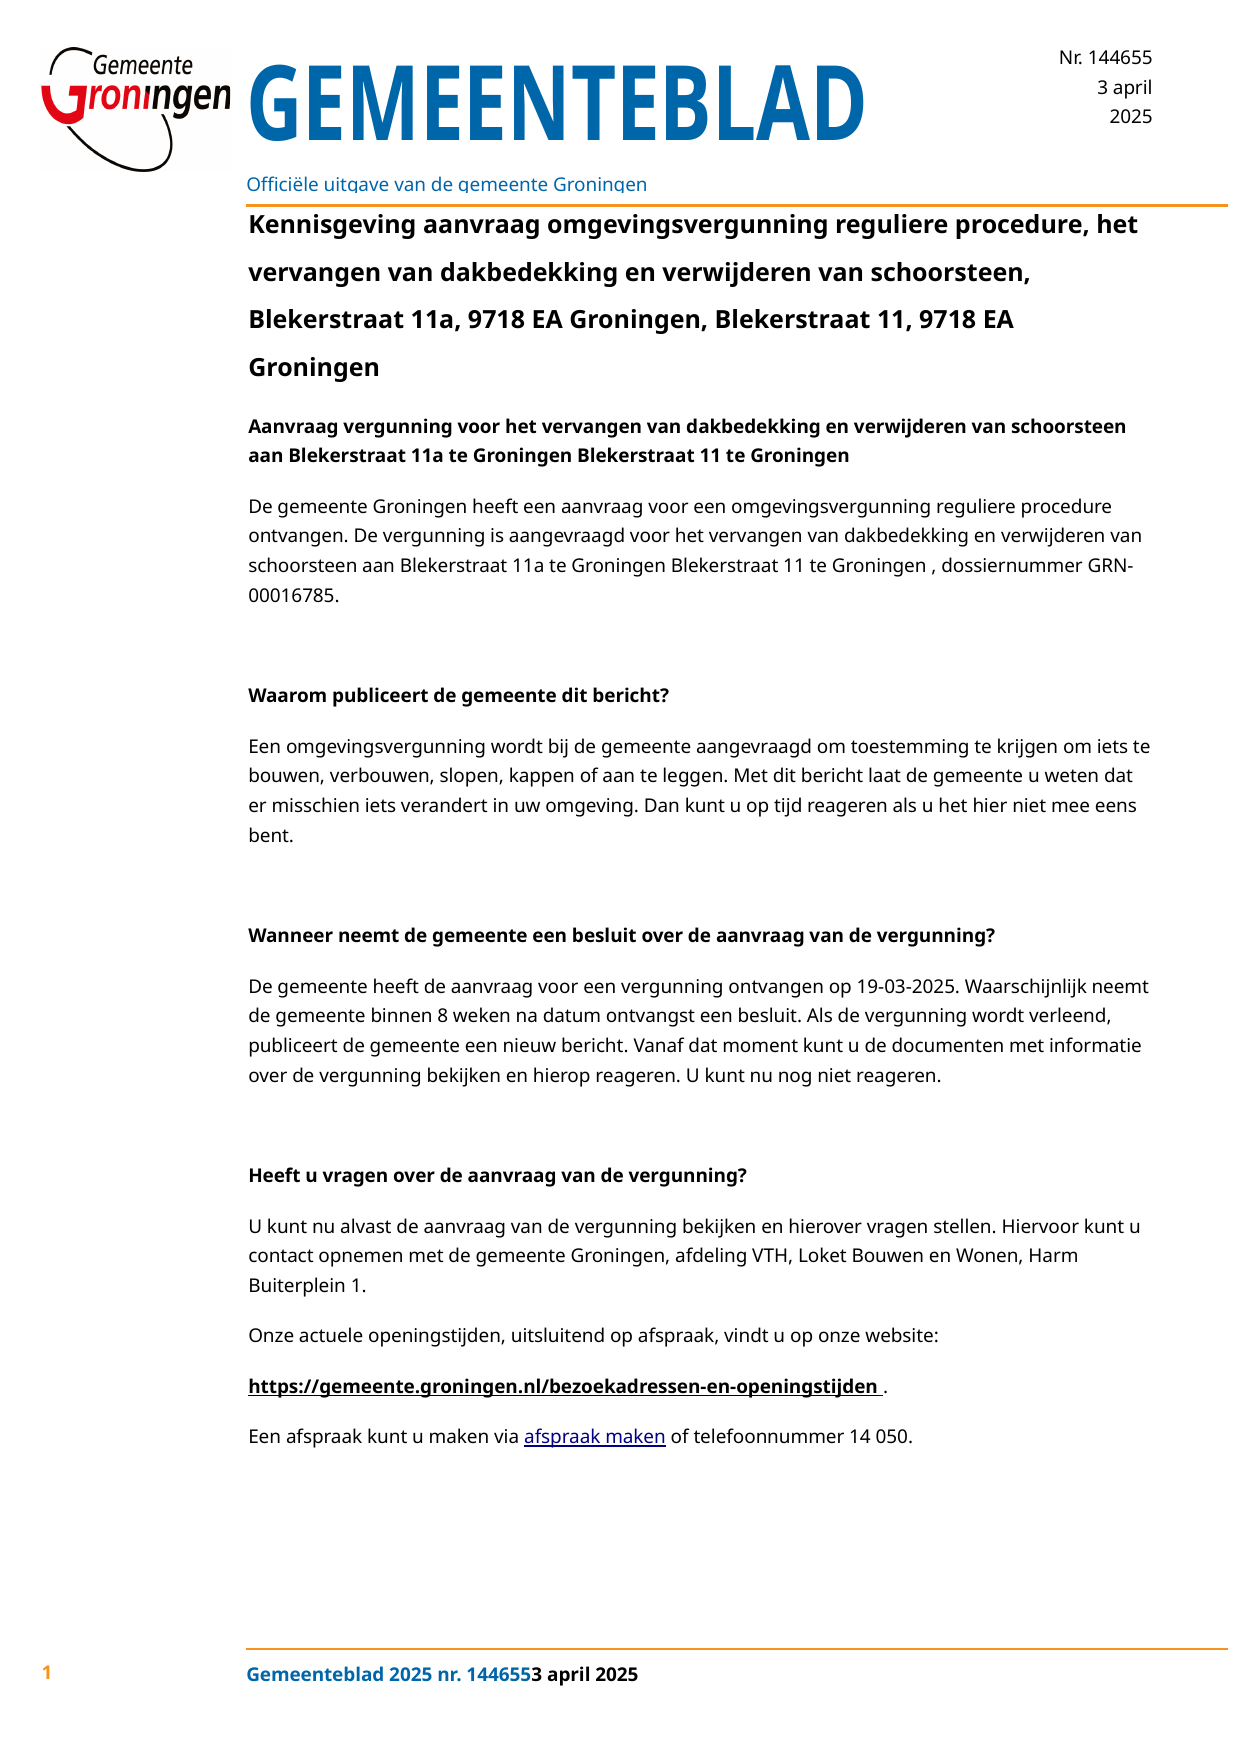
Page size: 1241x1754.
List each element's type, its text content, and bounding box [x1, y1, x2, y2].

text Waarom publiceert de gemeente dit bericht? [248, 683, 1152, 708]
text Wanneer neemt de gemeente een besluit over de aanvraag van de vergunning? [248, 923, 1152, 948]
text Kennisgeving aanvraag omgevingsvergunning reguliere procedure, het vervangen van dakbedekking en verwijderen van schoorsteen, Blekerstraat 11a, 9718 EA Groningen, Blekerstraat 11, 9718 EA Groningen [248, 207, 1152, 384]
text Een omgevingsvergunning wordt bij de gemeente aangevraagd om toestemming te krijgen om iets te bouwen, verbouwen, slopen, kappen of aan te leggen. Met dit bericht laat de gemeente u weten dat er misschien iets verandert in uw omgeving. Dan kunt u op tijd reageren als u het hier niet mee eens bent. [248, 733, 1152, 848]
text Aanvraag vergunning voor het vervangen van dakbedekking en verwijderen van schoorsteen aan Blekerstraat 11a te Groningen Blekerstraat 11 te Groningen [248, 413, 1152, 468]
text Onze actuele openingstijden, uitsluitend op afspraak, vindt u op onze website: [248, 1323, 1152, 1348]
text U kunt nu alvast de aanvraag van de vergunning bekijken en hierover vragen stellen. Hiervoor kunt u contact opnemen met de gemeente Groningen, afdeling VTH, Loket Bouwen en Wonen, Harm Buiterplein 1. [248, 1213, 1152, 1298]
text https://gemeente.groningen.nl/bezoekadressen-en-openingstijden . [248, 1373, 1152, 1399]
picture [41, 47, 231, 172]
text Heeft u vragen over de aanvraag van de vergunning? [248, 1163, 1152, 1188]
text Een afspraak kunt u maken via afspraak maken of telefoonnummer 14 050. [248, 1423, 1152, 1449]
text De gemeente Groningen heeft een aanvraag voor een omgevingsvergunning reguliere procedure ontvangen. De vergunning is aangevraagd voor het vervangen van dakbedekking en verwijderen van schoorsteen aan Blekerstraat 11a te Groningen Blekerstraat 11 te Groningen , dossiernummer GRN-00016785. [248, 493, 1152, 608]
text De gemeente heeft de aanvraag voor een vergunning ontvangen op 19-03-2025. Waarschijnlijk neemt de gemeente binnen 8 weken na datum ontvangst een besluit. Als de vergunning wordt verleend, publiceert de gemeente een nieuw bericht. Vanaf dat moment kunt u de documenten met informatie over de vergunning bekijken en hierop reageren. U kunt nu nog niet reageren. [248, 973, 1152, 1088]
